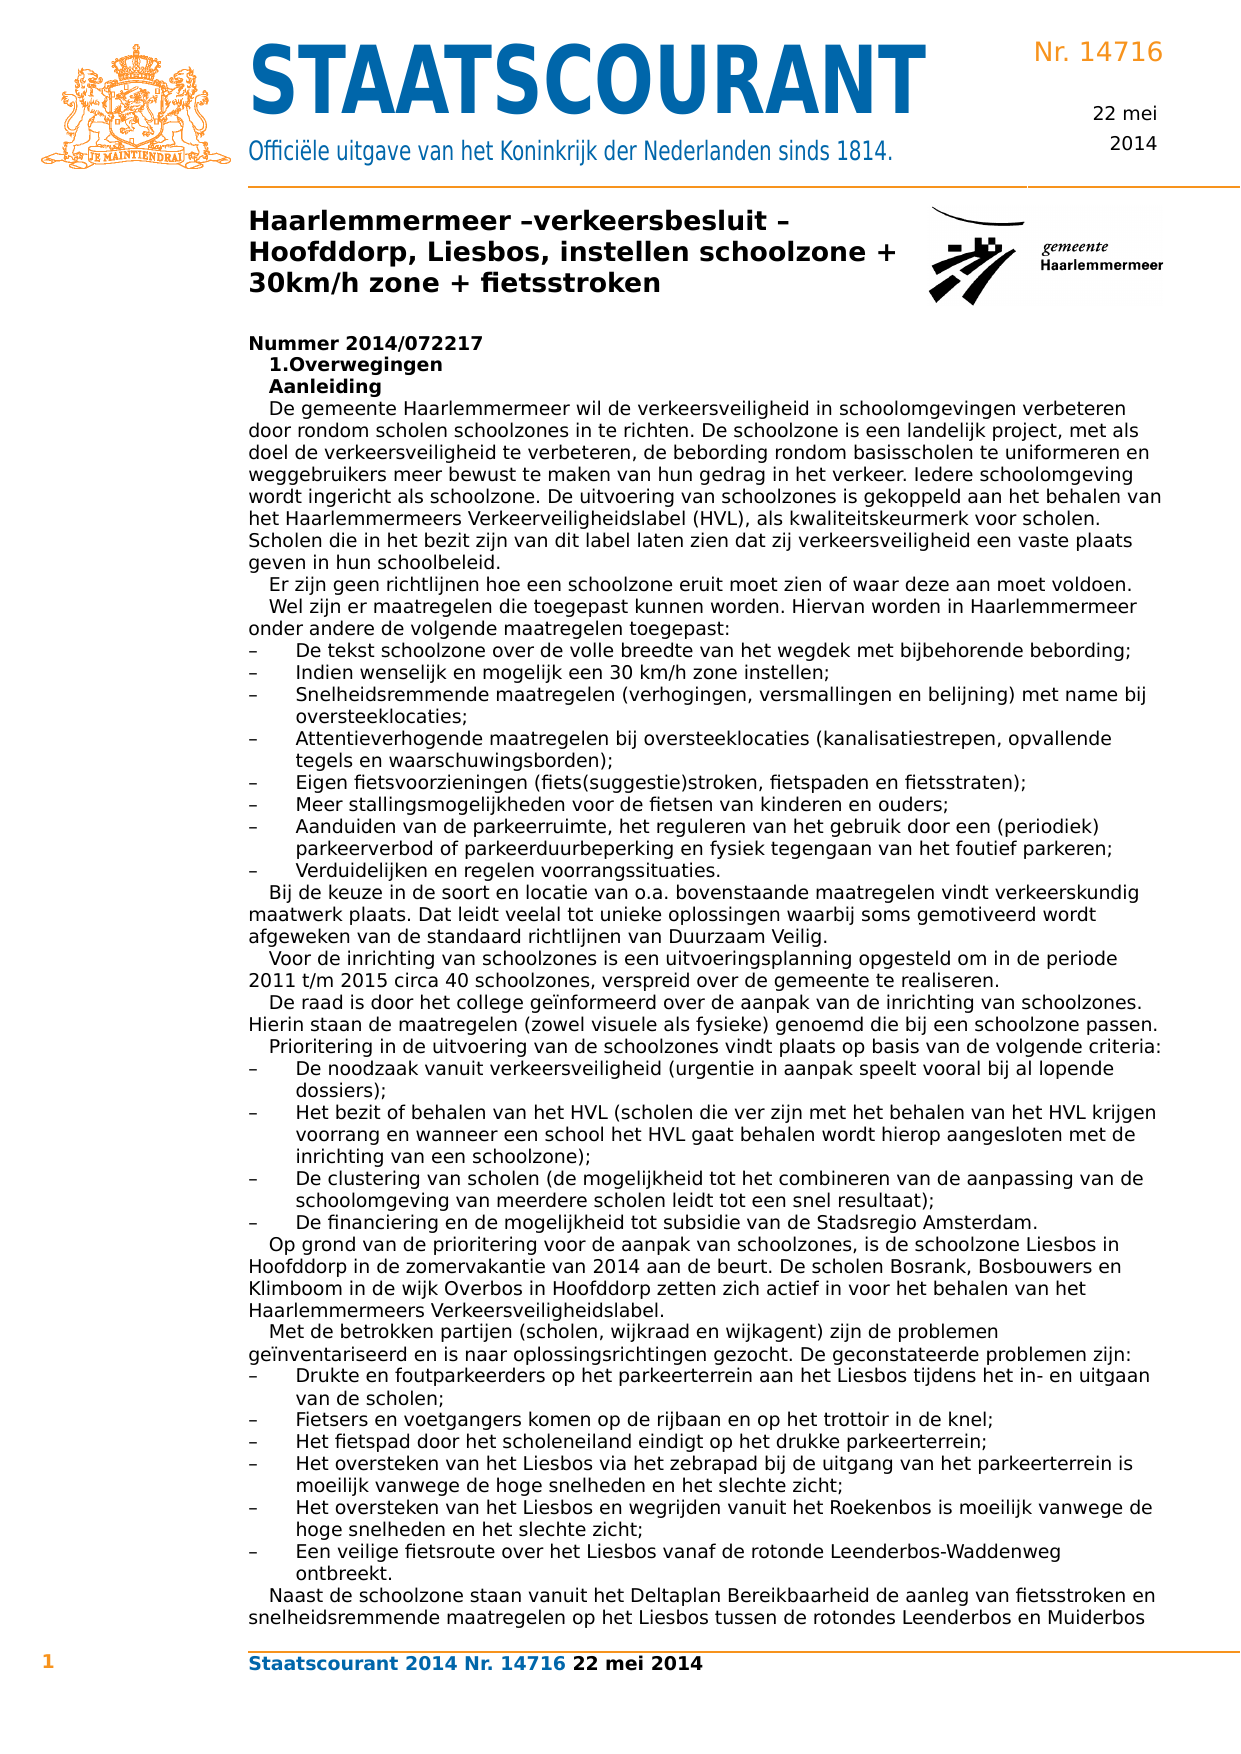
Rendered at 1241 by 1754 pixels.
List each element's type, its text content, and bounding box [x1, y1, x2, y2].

text Op grond van de prioritering voor de aanpak van schoolzones, is de schoolzone Liesbos in Hoofddorp in de zomervakantie van 2014 aan de beurt. De scholen Bosrank, Bosbouwers en Klimboom in de wijk Overbos in Hoofddorp zetten zich actief in voor het behalen van het Haarlemmermeers Verkeersveiligheidslabel. [248, 1233, 1163, 1321]
subtitle Haarlemmermeer –verkeersbesluit –Hoofddorp, Liesbos, instellen schoolzone + 30km/h zone + fietsstroken [248, 206, 927, 299]
text Bij de keuze in de soort en locatie van o.a. bovenstaande maatregelen vindt verkeerskundig maatwerk plaats. Dat leidt veelal tot unieke oplossingen waarbij soms gemotiveerd wordt afgeweken van de standaard richtlijnen van Duurzaam Veilig. [248, 882, 1163, 948]
text Nummer 2014/072217 [248, 332, 1163, 354]
list Drukte en foutparkeerders op het parkeerterrein aan het Liesbos tijdens het in- en uitgaan van de scholen; [248, 1365, 1163, 1409]
list Verduidelijken en regelen voorrangssituaties. [248, 860, 1163, 882]
list Snelheidsremmende maatregelen (verhogingen, versmallingen en belijning) met name bij oversteeklocaties; [248, 684, 1163, 728]
list Eigen fietsvoorzieningen (fiets(suggestie)stroken, fietspaden en fietsstraten); [248, 772, 1163, 794]
list Attentieverhogende maatregelen bij oversteeklocaties (kanalisatiestrepen, opvallende tegels en waarschuwingsborden); [248, 728, 1163, 772]
text Met de betrokken partijen (scholen, wijkraad en wijkagent) zijn de problemen geïnventariseerd en is naar oplossingsrichtingen gezocht. De geconstateerde problemen zijn: [248, 1321, 1163, 1365]
picture [41, 44, 231, 169]
picture [927, 205, 1164, 306]
text Voor de inrichting van schoolzones is een uitvoeringsplanning opgesteld om in de periode 2011 t/m 2015 circa 40 schoolzones, verspreid over de gemeente te realiseren. [248, 948, 1163, 992]
text Wel zijn er maatregelen die toegepast kunnen worden. Hiervan worden in Haarlemmermeer onder andere de volgende maatregelen toegepast: [248, 596, 1163, 640]
list Indien wenselijk en mogelijk een 30 km/h zone instellen; [248, 662, 1163, 684]
list Het fietspad door het scholeneiland eindigt op het drukke parkeerterrein; [248, 1431, 1163, 1453]
list Het bezit of behalen van het HVL (scholen die ver zijn met het behalen van het HVL krijgen voorrang en wanneer een school het HVL gaat behalen wordt hierop aangesloten met de inrichting van een schoolzone); [248, 1102, 1163, 1168]
list De noodzaak vanuit verkeersveiligheid (urgentie in aanpak speelt vooral bij al lopende dossiers); [248, 1058, 1163, 1102]
list Het oversteken van het Liesbos via het zebrapad bij de uitgang van het parkeerterrein is moeilijk vanwege de hoge snelheden en het slechte zicht; [248, 1453, 1163, 1497]
text De gemeente Haarlemmermeer wil de verkeersveiligheid in schoolomgevingen verbeteren door rondom scholen schoolzones in te richten. De schoolzone is een landelijk project, met als doel de verkeersveiligheid te verbeteren, de bebording rondom basisscholen te uniformeren en weggebruikers meer bewust te maken van hun gedrag in het verkeer. Iedere schoolomgeving wordt ingericht als schoolzone. De uitvoering van schoolzones is gekoppeld aan het behalen van het Haarlemmermeers Verkeerveiligheidslabel (HVL), als kwaliteitskeurmerk voor scholen. Scholen die in het bezit zijn van dit label laten zien dat zij verkeersveiligheid een vaste plaats geven in hun schoolbeleid. [248, 398, 1163, 574]
text Aanleiding [248, 376, 1163, 398]
text Prioritering in de uitvoering van de schoolzones vindt plaats op basis van de volgende criteria: [248, 1036, 1163, 1058]
text 1.Overwegingen [248, 354, 1163, 376]
text Naast de schoolzone staan vanuit het Deltaplan Bereikbaarheid de aanleg van fietsstroken en snelheidsremmende maatregelen op het Liesbos tussen de rotondes Leenderbos en Muiderbos [248, 1585, 1163, 1629]
list De financiering en de mogelijkheid tot subsidie van de Stadsregio Amsterdam. [248, 1212, 1163, 1233]
text Er zijn geen richtlijnen hoe een schoolzone eruit moet zien of waar deze aan moet voldoen. [248, 574, 1163, 596]
list Aanduiden van de parkeerruimte, het reguleren van het gebruik door een (periodiek) parkeerverbod of parkeerduurbeperking en fysiek tegengaan van het foutief parkeren; [248, 816, 1163, 860]
list De tekst schoolzone over de volle breedte van het wegdek met bijbehorende bebording; [248, 640, 1163, 662]
list Een veilige fietsroute over het Liesbos vanaf de rotonde Leenderbos-Waddenweg ontbreekt. [248, 1541, 1163, 1585]
list Fietsers en voetgangers komen op de rijbaan en op het trottoir in de knel; [248, 1409, 1163, 1431]
list Het oversteken van het Liesbos en wegrijden vanuit het Roekenbos is moeilijk vanwege de hoge snelheden en het slechte zicht; [248, 1497, 1163, 1541]
list De clustering van scholen (de mogelijkheid tot het combineren van de aanpassing van de schoolomgeving van meerdere scholen leidt tot een snel resultaat); [248, 1168, 1163, 1212]
list Meer stallingsmogelijkheden voor de fietsen van kinderen en ouders; [248, 794, 1163, 816]
text De raad is door het college geïnformeerd over de aanpak van de inrichting van schoolzones. Hierin staan de maatregelen (zowel visuele als fysieke) genoemd die bij een schoolzone passen. [248, 992, 1163, 1036]
